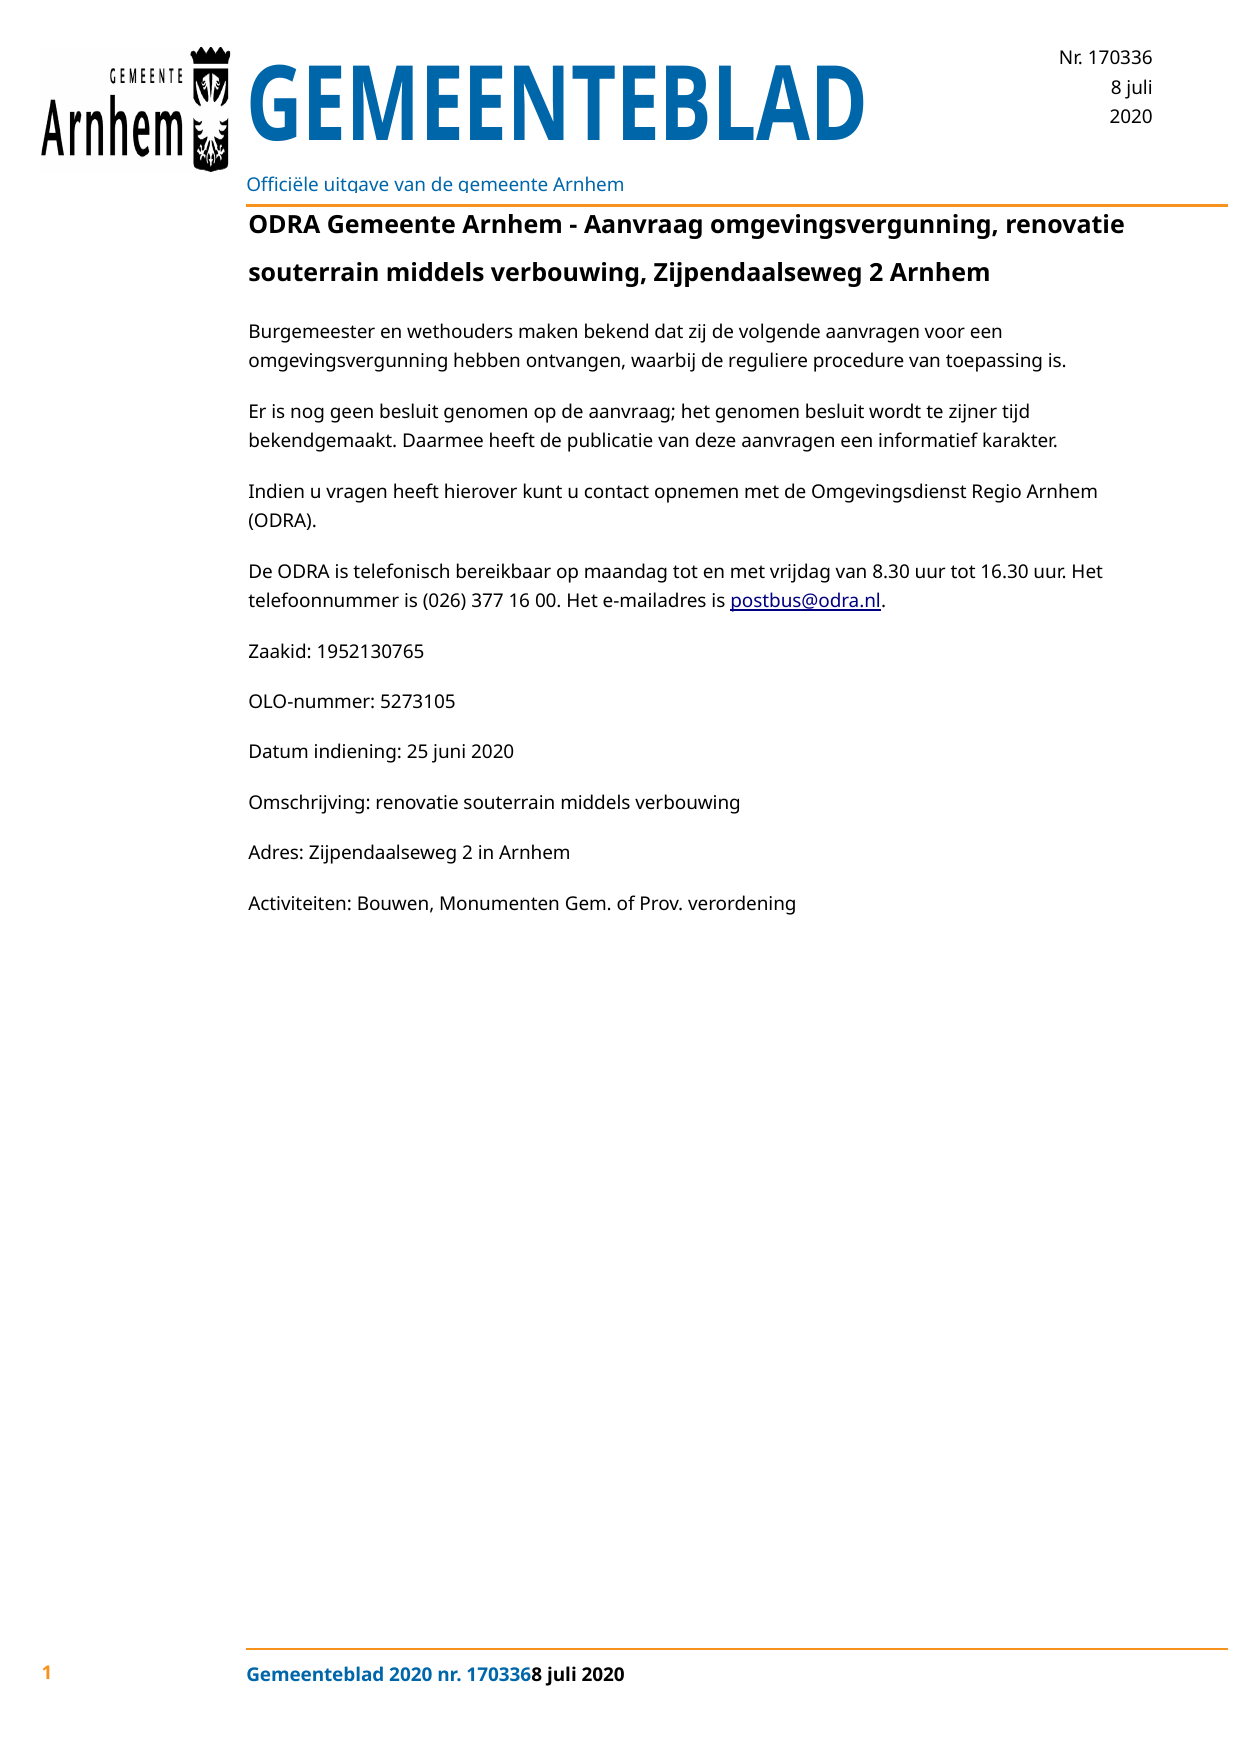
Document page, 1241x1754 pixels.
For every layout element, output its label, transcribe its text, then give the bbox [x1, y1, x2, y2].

text OLO-nummer: 5273105 [248, 688, 1152, 714]
text De ODRA is telefonisch bereikbaar op maandag tot en met vrijdag van 8.30 uur tot 16.30 uur. Het telefoonnummer is (026) 377 16 00. Het e-mailadres is postbus@odra.nl. [248, 558, 1152, 613]
text Burgemeester en wethouders maken bekend dat zij de volgende aanvragen voor een omgevingsvergunning hebben ontvangen, waarbij de reguliere procedure van toepassing is. [248, 318, 1152, 373]
text Omschrijving: renovatie souterrain middels verbouwing [248, 789, 1152, 815]
picture [41, 47, 231, 172]
text Datum indiening: 25 juni 2020 [248, 739, 1152, 764]
text Adres: Zijpendaalseweg 2 in Arnhem [248, 839, 1152, 865]
text Er is nog geen besluit genomen op de aanvraag; het genomen besluit wordt te zijner tijd bekendgemaakt. Daarmee heeft de publicatie van deze aanvragen een informatief karakter. [248, 398, 1152, 453]
text Indien u vragen heeft hierover kunt u contact opnemen met de Omgevingsdienst Regio Arnhem (ODRA). [248, 478, 1152, 533]
text Zaakid: 1952130765 [248, 638, 1152, 664]
text ODRA Gemeente Arnhem - Aanvraag omgevingsvergunning, renovatie souterrain middels verbouwing, Zijpendaalseweg 2 Arnhem [248, 207, 1152, 288]
text Activiteiten: Bouwen, Monumenten Gem. of Prov. verordening [248, 890, 1152, 916]
